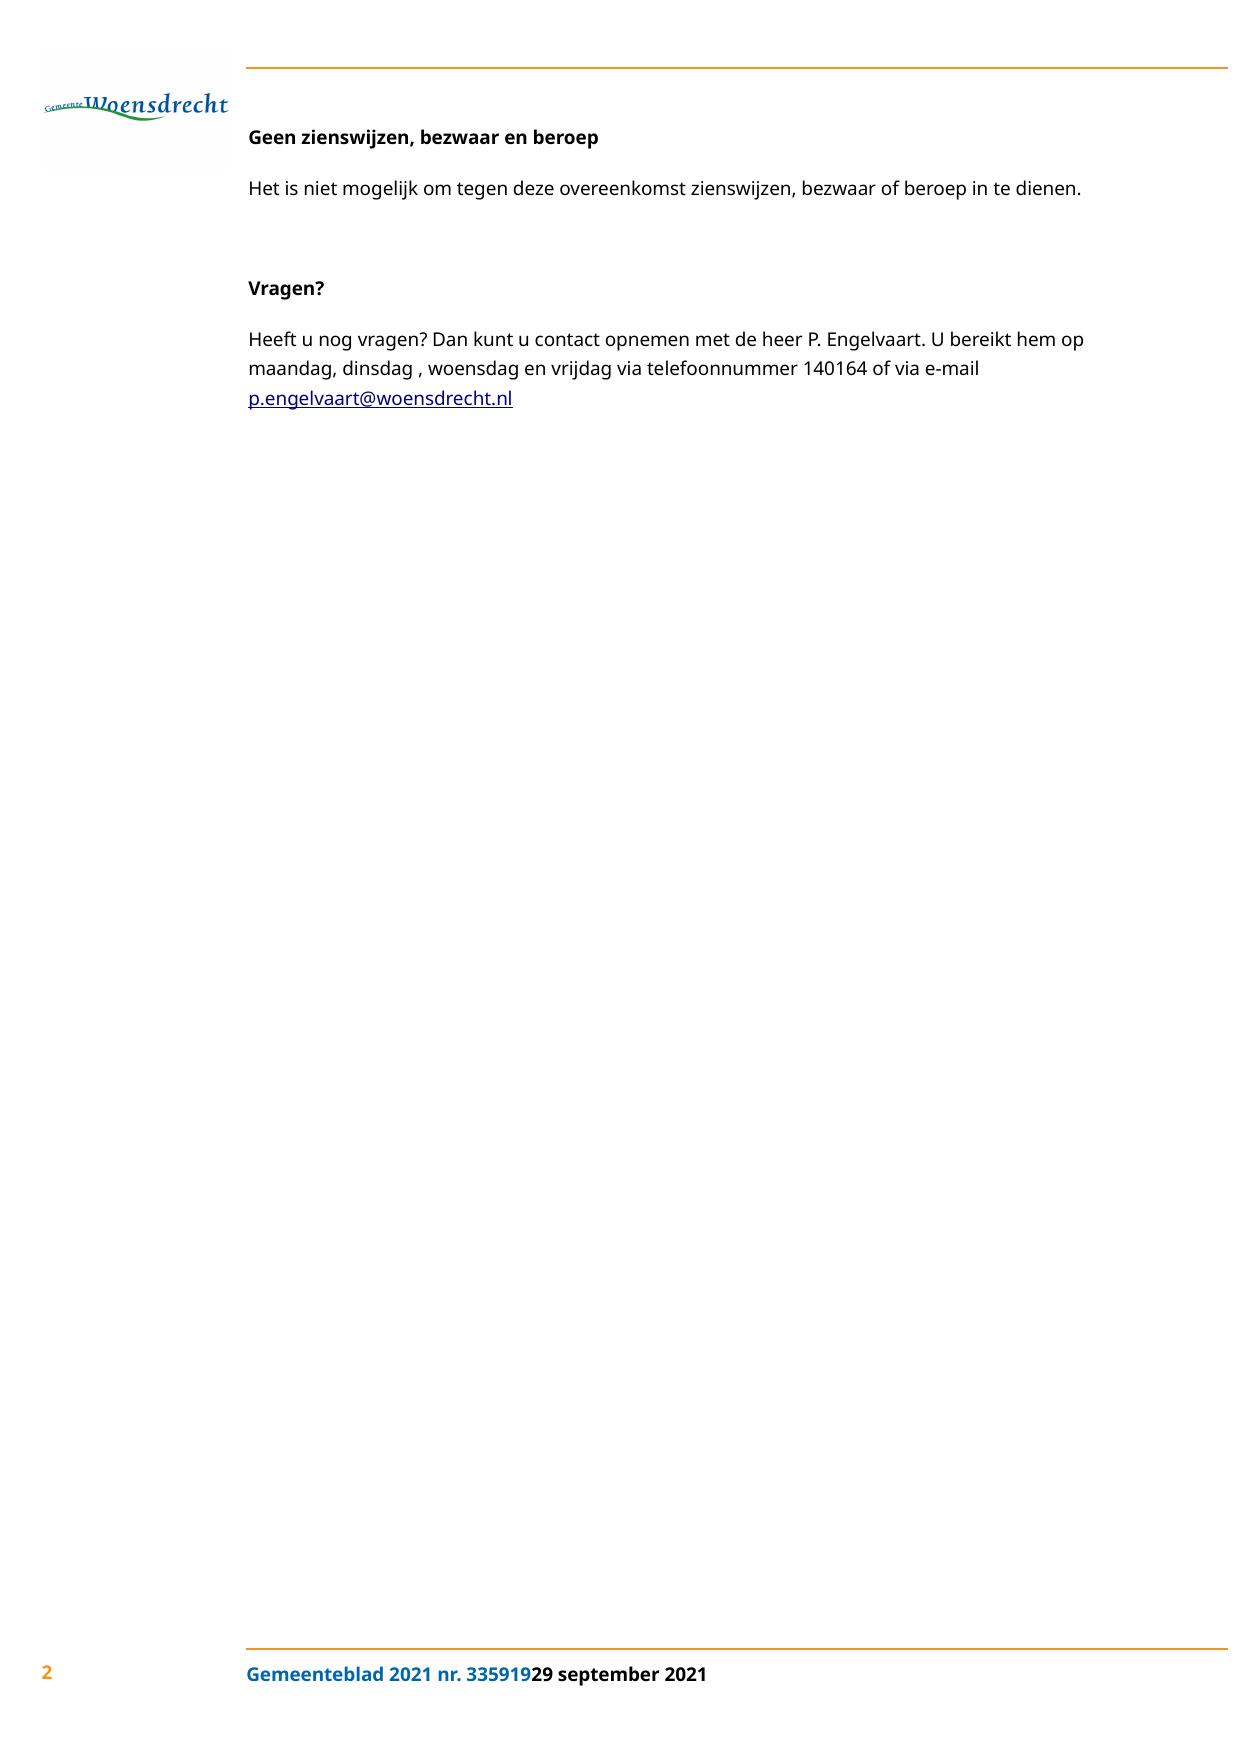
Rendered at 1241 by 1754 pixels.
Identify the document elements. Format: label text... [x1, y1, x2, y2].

text Geen zienswijzen, bezwaar en beroep [248, 124, 1152, 150]
text Vragen? [248, 276, 1152, 301]
picture [41, 47, 231, 172]
text Het is niet mogelijk om tegen deze overeenkomst zienswijzen, bezwaar of beroep in te dienen. [248, 175, 1152, 201]
text Heeft u nog vragen? Dan kunt u contact opnemen met de heer P. Engelvaart. U bereikt hem op maandag, dinsdag , woensdag en vrijdag via telefoonnummer 140164 of via e-mail p.engelvaart@woensdrecht.nl [248, 326, 1152, 411]
